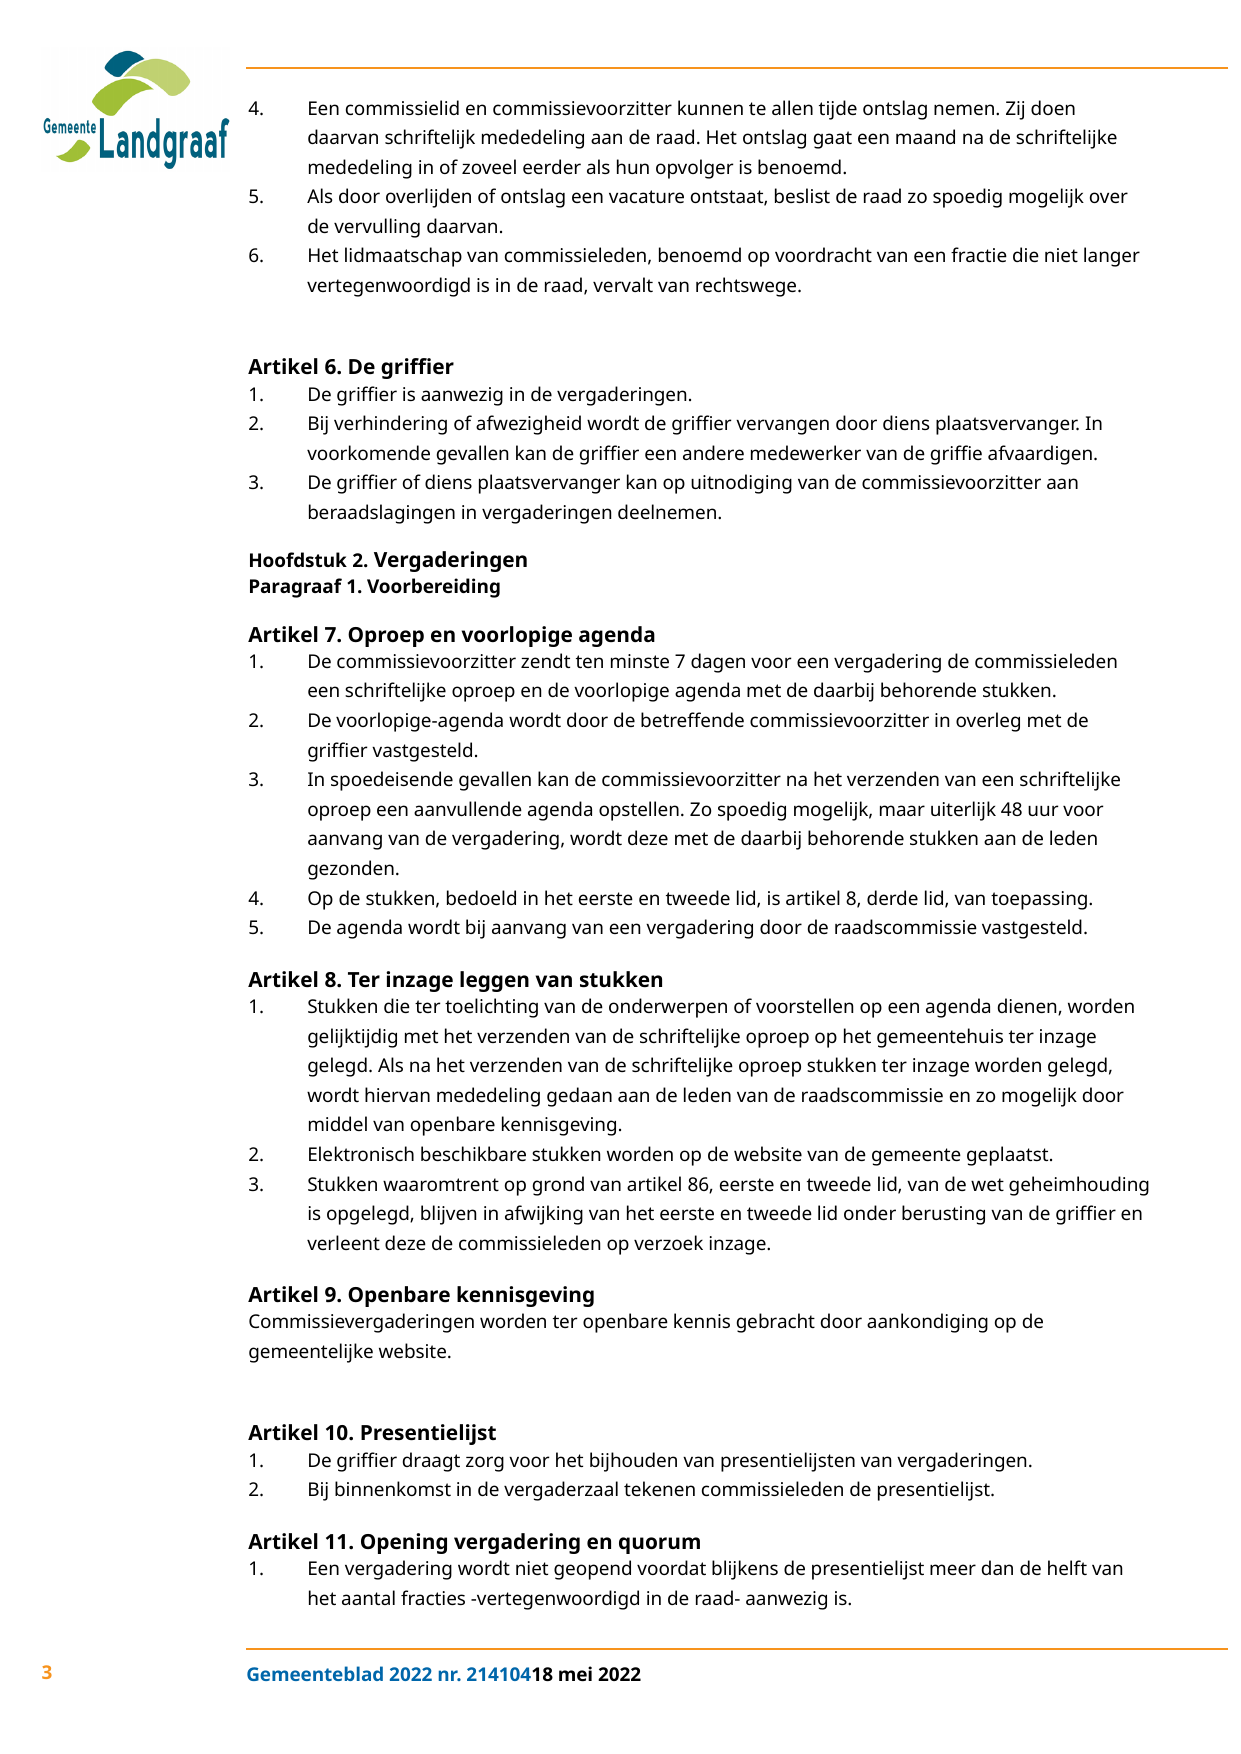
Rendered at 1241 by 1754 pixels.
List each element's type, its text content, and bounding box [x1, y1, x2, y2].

list De griffier draagt zorg voor het bijhouden van presentielijsten van vergaderingen. [248, 1447, 1152, 1472]
text Artikel 10. Presentielijst [248, 1418, 1152, 1447]
list De voorlopige-agenda wordt door de betreffende commissievoorzitter in overleg met de griffier vastgesteld. [248, 707, 1152, 763]
list Het lidmaatschap van commissieleden, benoemd op voordracht van een fractie die niet langer vertegenwoordigd is in de raad, vervalt van rechtswege. [248, 243, 1152, 298]
list Stukken waaromtrent op grond van artikel 86, eerste en tweede lid, van de wet geheimhouding is opgelegd, blijven in afwijking van het eerste en tweede lid onder berusting van de griffier en verleent deze de commissieleden op verzoek inzage. [248, 1171, 1152, 1256]
list De griffier is aanwezig in de vergaderingen. [248, 381, 1152, 406]
text Hoofdstuk 2. Vergaderingen [248, 545, 1152, 573]
list De griffier of diens plaatsvervanger kan op uitnodiging van de commissievoorzitter aan beraadslagingen in vergaderingen deelnemen. [248, 469, 1152, 525]
text Artikel 8. Ter inzage leggen van stukken [248, 965, 1152, 993]
text Artikel 9. Openbare kennisgeving [248, 1280, 1152, 1309]
picture [41, 47, 231, 172]
list Bij binnenkomst in de vergaderzaal tekenen commissieleden de presentielijst. [248, 1476, 1152, 1502]
text Paragraaf 1. Voorbereiding [248, 573, 1152, 599]
text Artikel 6. De griffier [248, 352, 1152, 381]
list De commissievoorzitter zendt ten minste 7 dagen voor een vergadering de commissieleden een schriftelijke oproep en de voorlopige agenda met de daarbij behorende stukken. [248, 648, 1152, 703]
text Commissievergaderingen worden ter openbare kennis gebracht door aankondiging op de gemeentelijke website. [248, 1309, 1152, 1364]
list Bij verhindering of afwezigheid wordt de griffier vervangen door diens plaatsvervanger. In voorkomende gevallen kan de griffier een andere medewerker van de griffie afvaardigen. [248, 410, 1152, 466]
text Artikel 7. Oproep en voorlopige agenda [248, 620, 1152, 648]
list Een vergadering wordt niet geopend voordat blijkens de presentielijst meer dan de helft van het aantal fracties -vertegenwoordigd in de raad- aanwezig is. [248, 1555, 1152, 1611]
list Een commissielid en commissievoorzitter kunnen te allen tijde ontslag nemen. Zij doen daarvan schriftelijk mededeling aan de raad. Het ontslag gaat een maand na de schriftelijke mededeling in of zoveel eerder als hun opvolger is benoemd. [248, 95, 1152, 180]
list Elektronisch beschikbare stukken worden op de website van de gemeente geplaatst. [248, 1141, 1152, 1167]
list Op de stukken, bedoeld in het eerste en tweede lid, is artikel 8, derde lid, van toepassing. [248, 885, 1152, 911]
list Als door overlijden of ontslag een vacature ontstaat, beslist de raad zo spoedig mogelijk over de vervulling daarvan. [248, 183, 1152, 239]
list Stukken die ter toelichting van de onderwerpen of voorstellen op een agenda dienen, worden gelijktijdig met het verzenden van de schriftelijke oproep op het gemeentehuis ter inzage gelegd. Als na het verzenden van de schriftelijke oproep stukken ter inzage worden gelegd, wordt hiervan mededeling gedaan aan de leden van de raadscommissie en zo mogelijk door middel van openbare kennisgeving. [248, 993, 1152, 1137]
list De agenda wordt bij aanvang van een vergadering door de raadscommissie vastgesteld. [248, 914, 1152, 940]
text Artikel 11. Opening vergadering en quorum [248, 1527, 1152, 1555]
list In spoedeisende gevallen kan de commissievoorzitter na het verzenden van een schriftelijke oproep een aanvullende agenda opstellen. Zo spoedig mogelijk, maar uiterlijk 48 uur voor aanvang van de vergadering, wordt deze met de daarbij behorende stukken aan de leden gezonden. [248, 766, 1152, 881]
